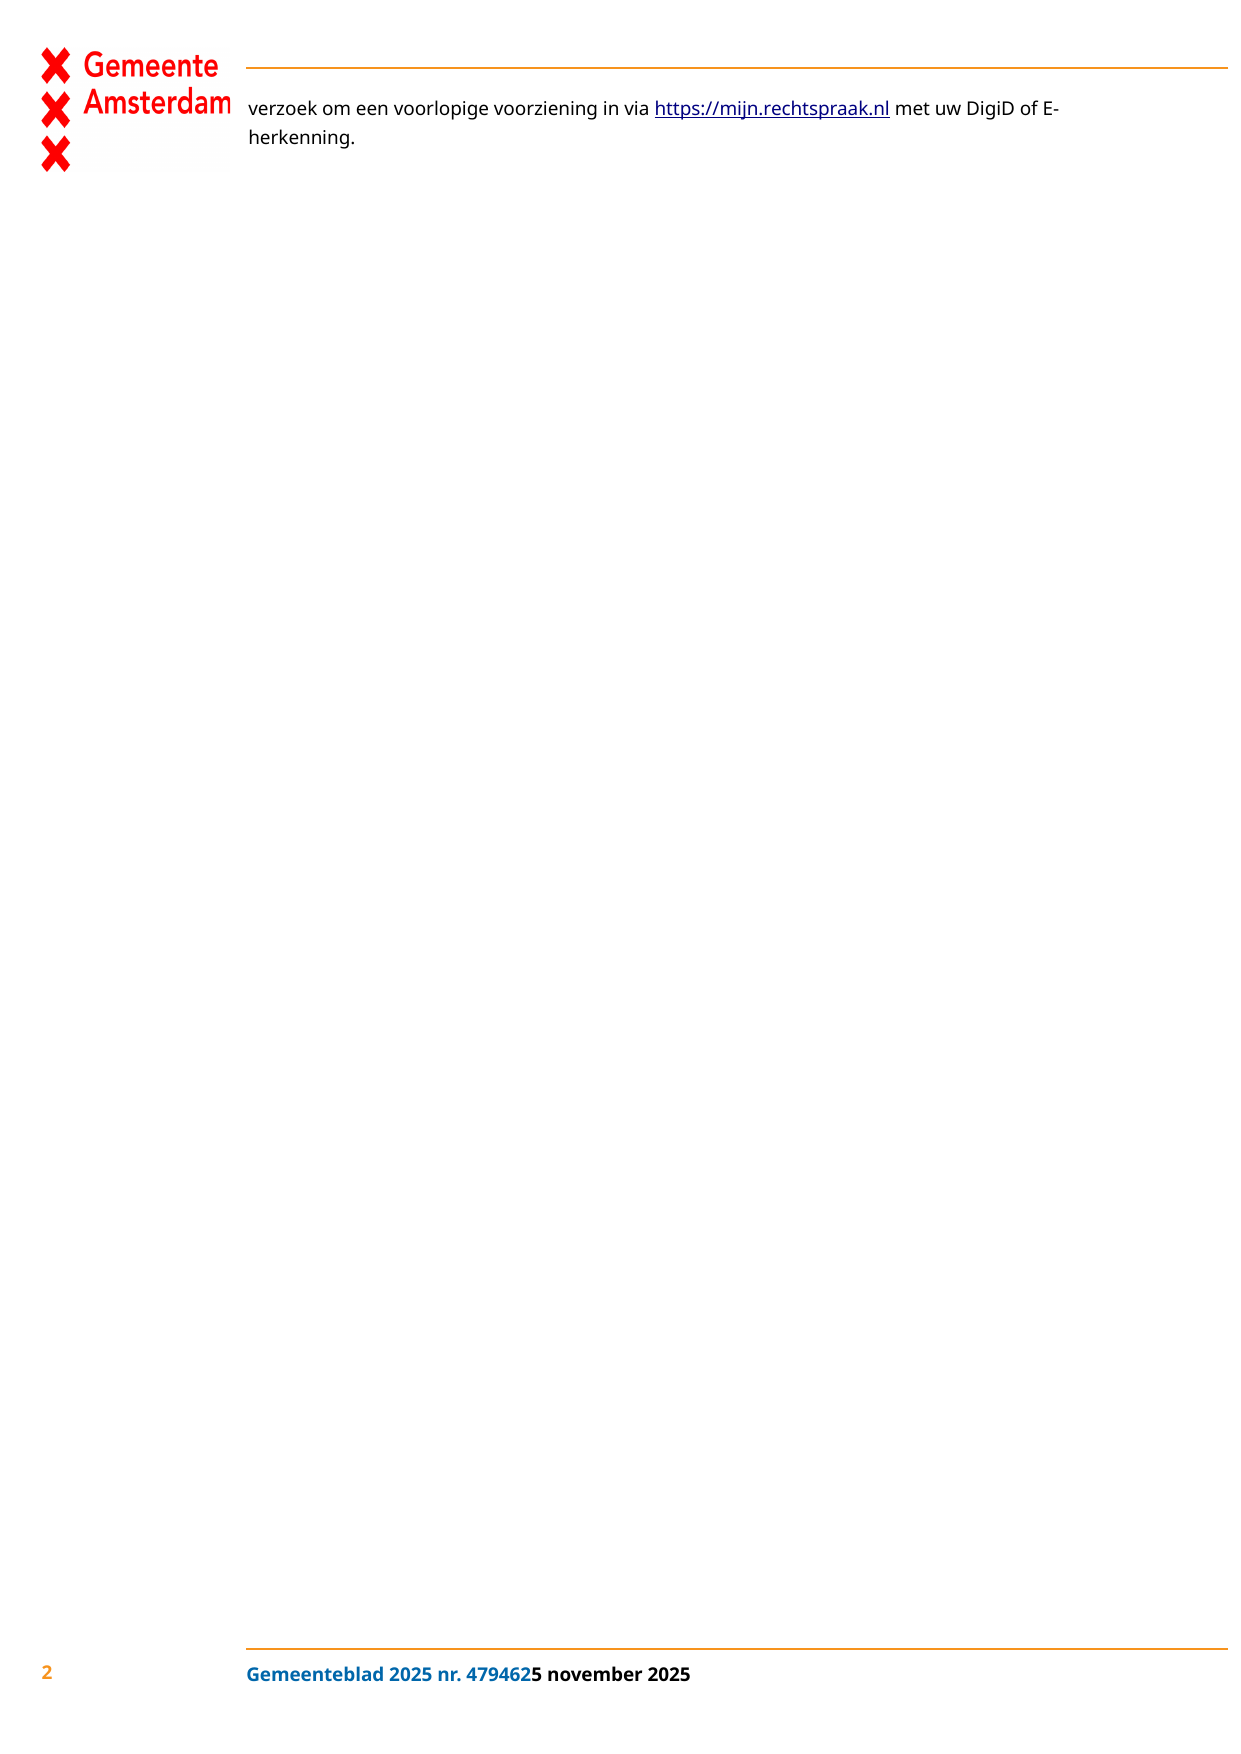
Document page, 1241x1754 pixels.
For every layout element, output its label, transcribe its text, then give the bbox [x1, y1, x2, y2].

text verzoek om een voorlopige voorziening in via https://mijn.rechtspraak.nl met uw DigiD of E-herkenning. [248, 95, 1152, 150]
picture [41, 47, 231, 172]
